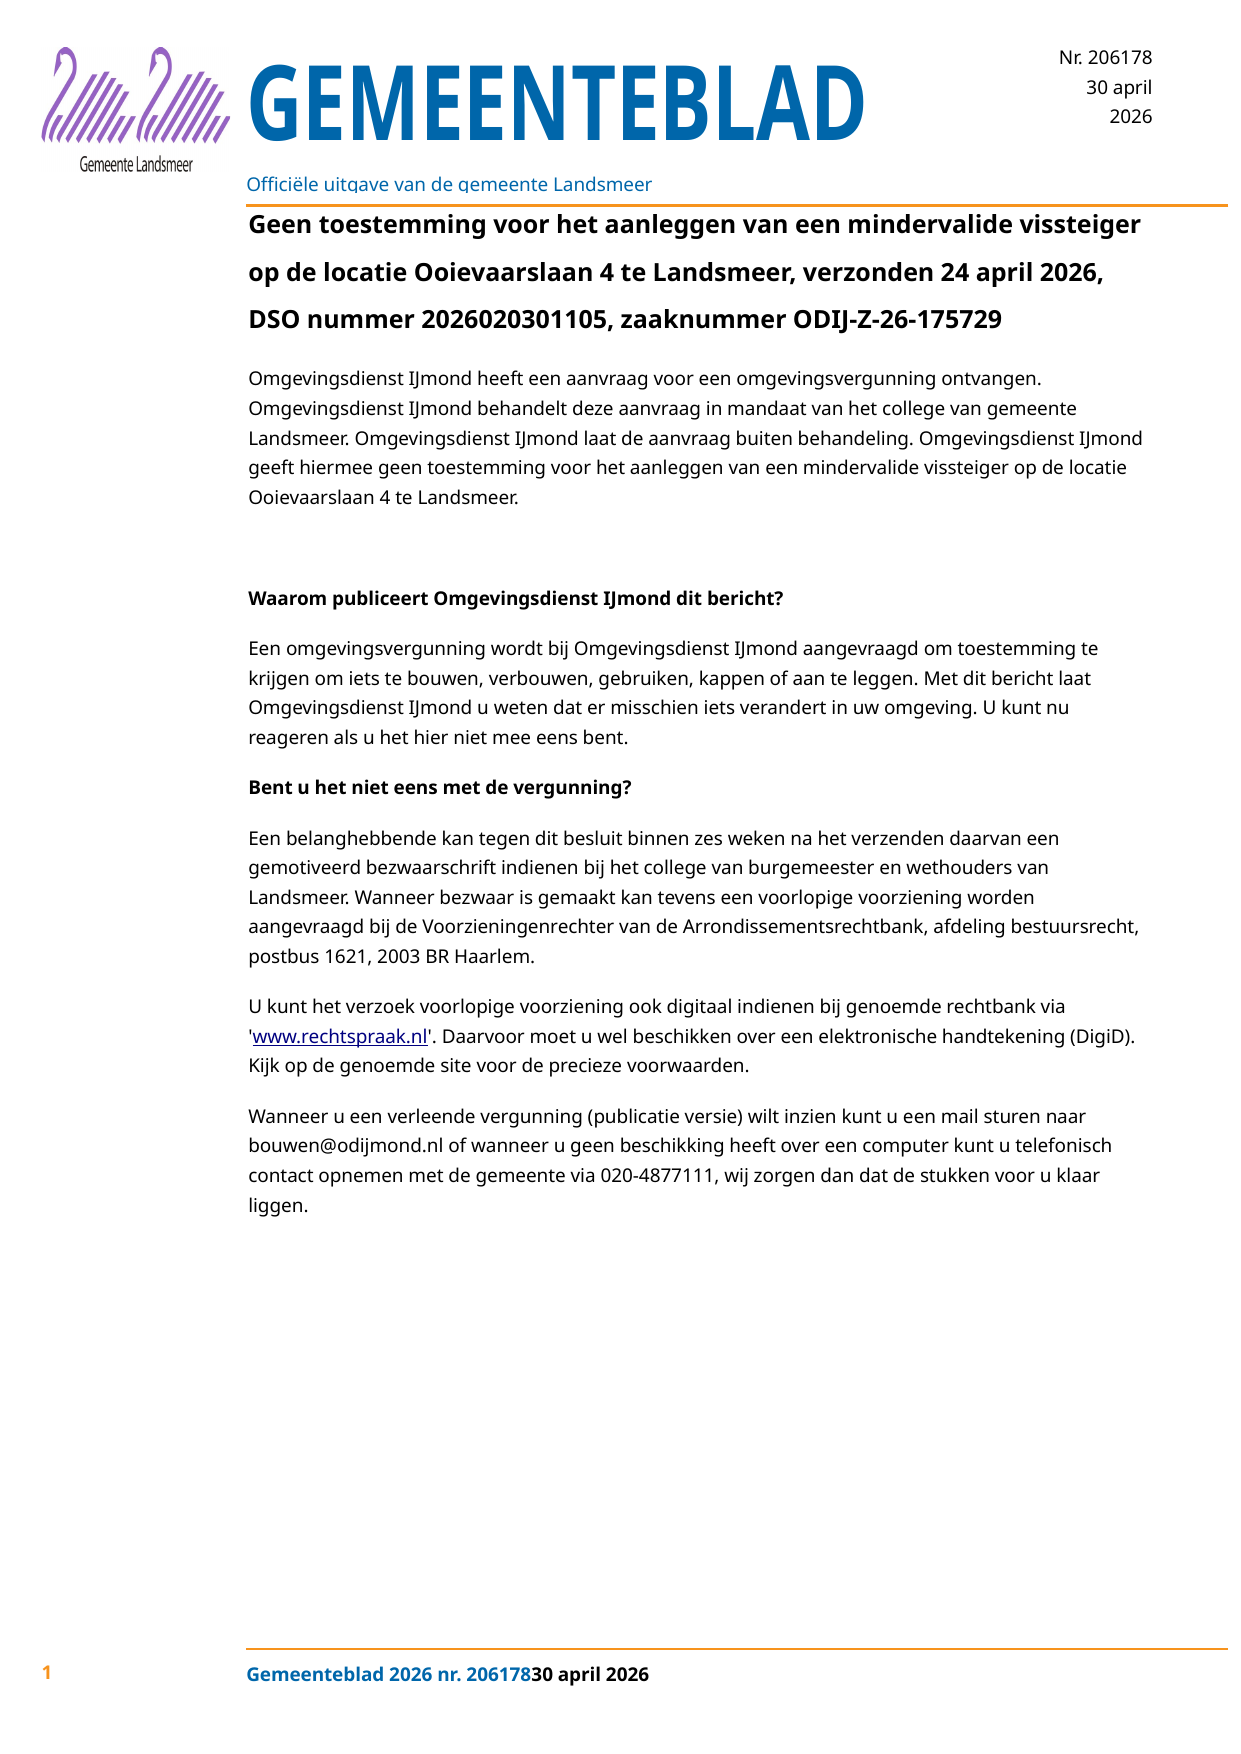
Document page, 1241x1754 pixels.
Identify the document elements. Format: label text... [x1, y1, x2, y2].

picture [41, 47, 231, 172]
text Omgevingsdienst IJmond heeft een aanvraag voor een omgevingsvergunning ontvangen. Omgevingsdienst IJmond behandelt deze aanvraag in mandaat van het college van gemeente Landsmeer. Omgevingsdienst IJmond laat de aanvraag buiten behandeling. Omgevingsdienst IJmond geeft hiermee geen toestemming voor het aanleggen van een mindervalide vissteiger op de locatie Ooievaarslaan 4 te Landsmeer. [248, 366, 1152, 509]
text Waarom publiceert Omgevingsdienst IJmond dit bericht? [248, 585, 1152, 610]
text Geen toestemming voor het aanleggen van een mindervalide vissteiger op de locatie Ooievaarslaan 4 te Landsmeer, verzonden 24 april 2026, DSO nummer 2026020301105, zaaknummer ODIJ-Z-26-175729 [248, 207, 1152, 336]
text Een omgevingsvergunning wordt bij Omgevingsdienst IJmond aangevraagd om toestemming te krijgen om iets te bouwen, verbouwen, gebruiken, kappen of aan te leggen. Met dit bericht laat Omgevingsdienst IJmond u weten dat er misschien iets verandert in uw omgeving. U kunt nu reageren als u het hier niet mee eens bent. [248, 635, 1152, 749]
text Een belanghebbende kan tegen dit besluit binnen zes weken na het verzenden daarvan een gemotiveerd bezwaarschrift indienen bij het college van burgemeester en wethouders van Landsmeer. Wanneer bezwaar is gemaakt kan tevens een voorlopige voorziening worden aangevraagd bij de Voorzieningenrechter van de Arrondissementsrechtbank, afdeling bestuursrecht, postbus 1621, 2003 BR Haarlem. [248, 825, 1152, 969]
text Wanneer u een verleende vergunning (publicatie versie) wilt inzien kunt u een mail sturen naar bouwen@odijmond.nl of wanneer u geen beschikking heeft over een computer kunt u telefonisch contact opnemen met de gemeente via 020-4877111, wij zorgen dan dat de stukken voor u klaar liggen. [248, 1103, 1152, 1217]
text Bent u het niet eens met de vergunning? [248, 774, 1152, 800]
text U kunt het verzoek voorlopige voorziening ook digitaal indienen bij genoemde rechtbank via 'www.rechtspraak.nl'. Daarvoor moet u wel beschikken over een elektronische handtekening (DigiD). Kijk op de genoemde site voor de precieze voorwaarden. [248, 993, 1152, 1078]
